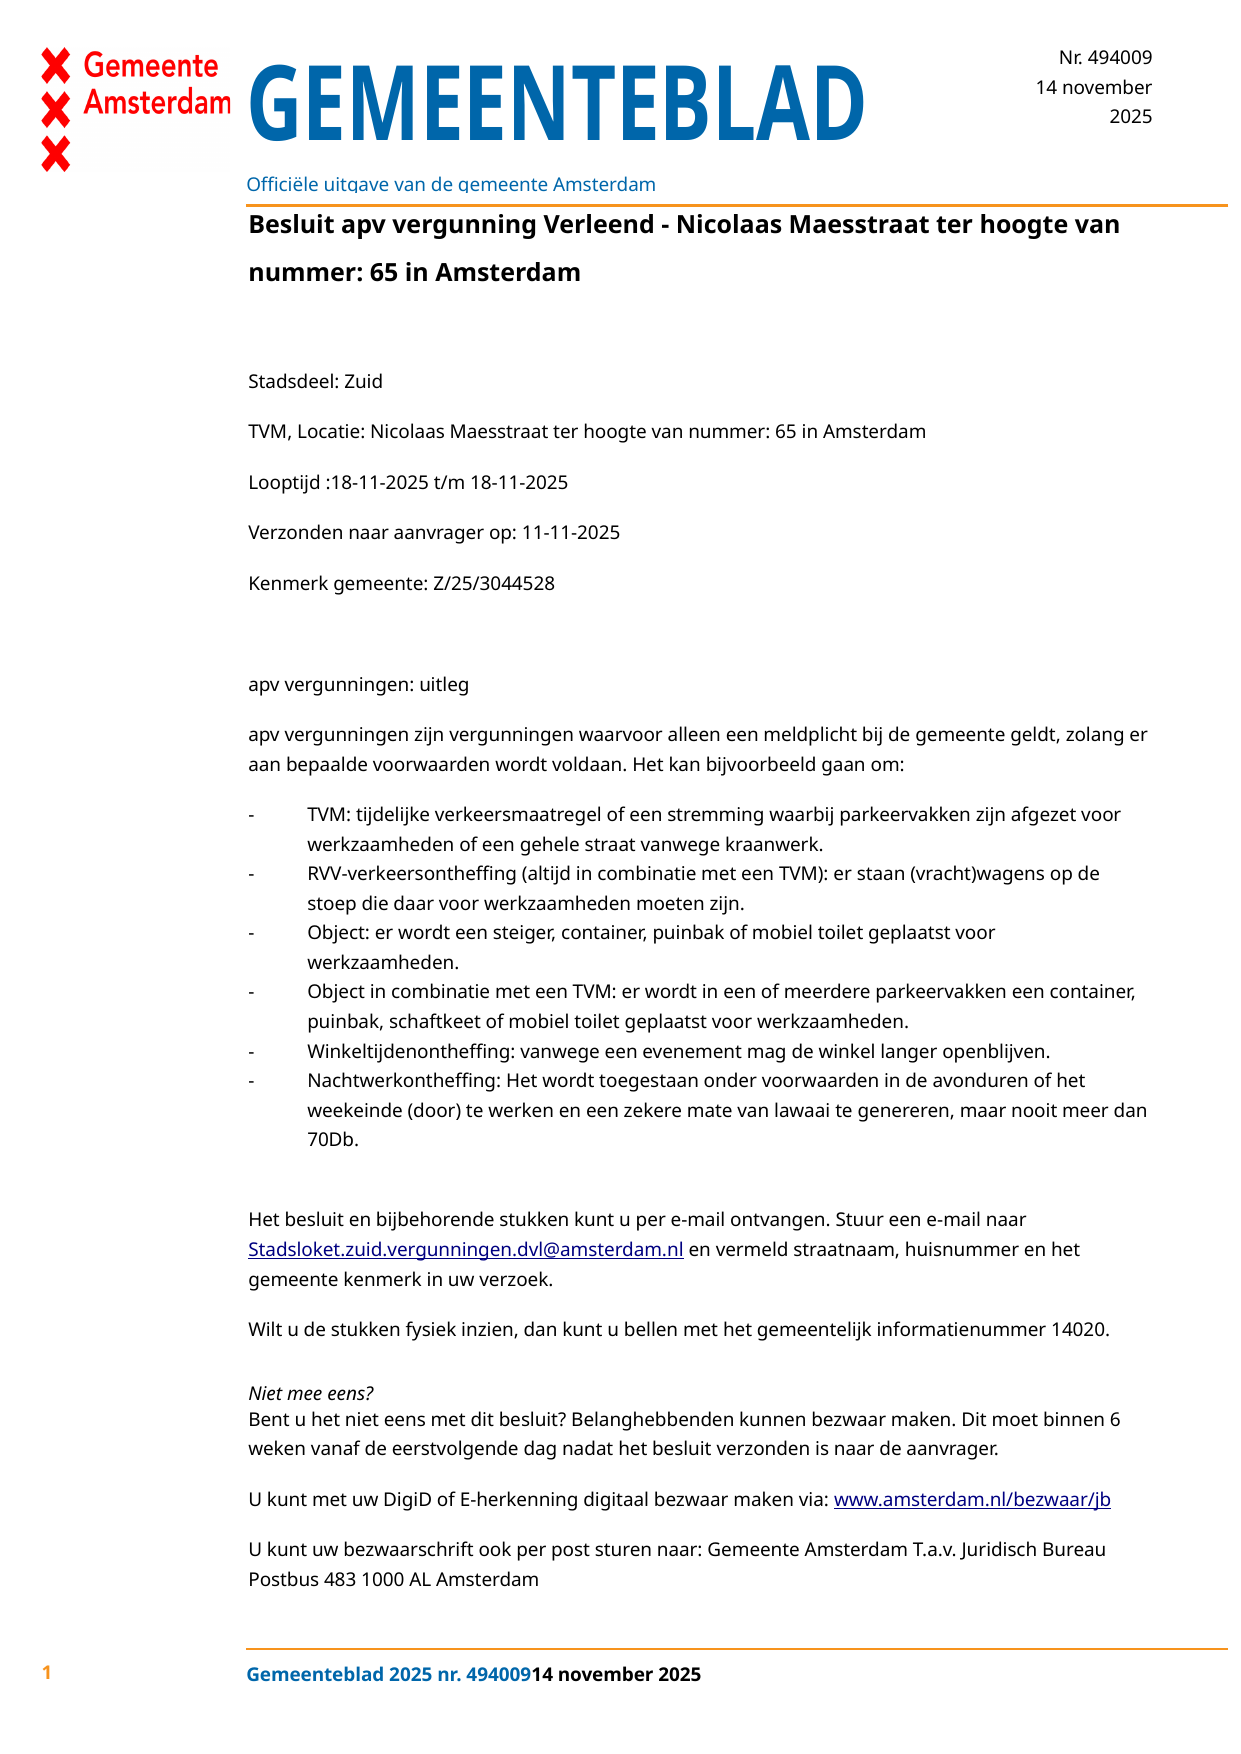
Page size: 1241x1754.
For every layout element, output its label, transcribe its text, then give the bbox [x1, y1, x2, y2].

text TVM, Locatie: Nicolaas Maesstraat ter hoogte van nummer: 65 in Amsterdam [248, 419, 1152, 444]
picture [41, 47, 231, 172]
list Winkeltijdenontheffing: vanwege een evenement mag de winkel langer openblijven. [248, 1038, 1152, 1064]
list Object in combinatie met een TVM: er wordt in een of meerdere parkeervakken een container, puinbak, schaftkeet of mobiel toilet geplaatst voor werkzaamheden. [248, 979, 1152, 1034]
text Besluit apv vergunning Verleend - Nicolaas Maesstraat ter hoogte van nummer: 65 in Amsterdam [248, 207, 1152, 288]
list TVM: tijdelijke verkeersmaatregel of een stremming waarbij parkeervakken zijn afgezet voor werkzaamheden of een gehele straat vanwege kraanwerk. [248, 801, 1152, 857]
text apv vergunningen zijn vergunningen waarvoor alleen een meldplicht bij de gemeente geldt, zolang er aan bepaalde voorwaarden wordt voldaan. Het kan bijvoorbeeld gaan om: [248, 721, 1152, 777]
text Looptijd :18-11-2025 t/m 18-11-2025 [248, 469, 1152, 495]
text apv vergunningen: uitleg [248, 671, 1152, 697]
text U kunt uw bezwaarschrift ook per post sturen naar: Gemeente Amsterdam T.a.v. Juridisch Bureau Postbus 483 1000 AL Amsterdam [248, 1536, 1152, 1592]
text U kunt met uw DigiD of E-herkenning digitaal bezwaar maken via: www.amsterdam.nl/bezwaar/jb [248, 1486, 1152, 1512]
text Het besluit en bijbehorende stukken kunt u per e-mail ontvangen. Stuur een e-mail naar Stadsloket.zuid.vergunningen.dvl@amsterdam.nl en vermeld straatnaam, huisnummer en het gemeente kenmerk in uw verzoek. [248, 1207, 1152, 1292]
text Niet mee eens? [248, 1380, 1152, 1406]
text Verzonden naar aanvrager op: 11-11-2025 [248, 519, 1152, 545]
text Wilt u de stukken fysiek inzien, dan kunt u bellen met het gemeentelijk informatienummer 14020. [248, 1316, 1152, 1342]
text Kenmerk gemeente: Z/25/3044528 [248, 570, 1152, 596]
list RVV-verkeersontheffing (altijd in combinatie met een TVM): er staan (vracht)wagens op de stoep die daar voor werkzaamheden moeten zijn. [248, 860, 1152, 916]
list Object: er wordt een steiger, container, puinbak of mobiel toilet geplaatst voor werkzaamheden. [248, 919, 1152, 975]
list Nachtwerkontheffing: Het wordt toegestaan onder voorwaarden in de avonduren of het weekeinde (door) te werken en een zekere mate van lawaai te genereren, maar nooit meer dan 70Db. [248, 1067, 1152, 1152]
text Bent u het niet eens met dit besluit? Belanghebbenden kunnen bezwaar maken. Dit moet binnen 6 weken vanaf de eerstvolgende dag nadat het besluit verzonden is naar de aanvrager. [248, 1406, 1152, 1461]
text Stadsdeel: Zuid [248, 368, 1152, 394]
